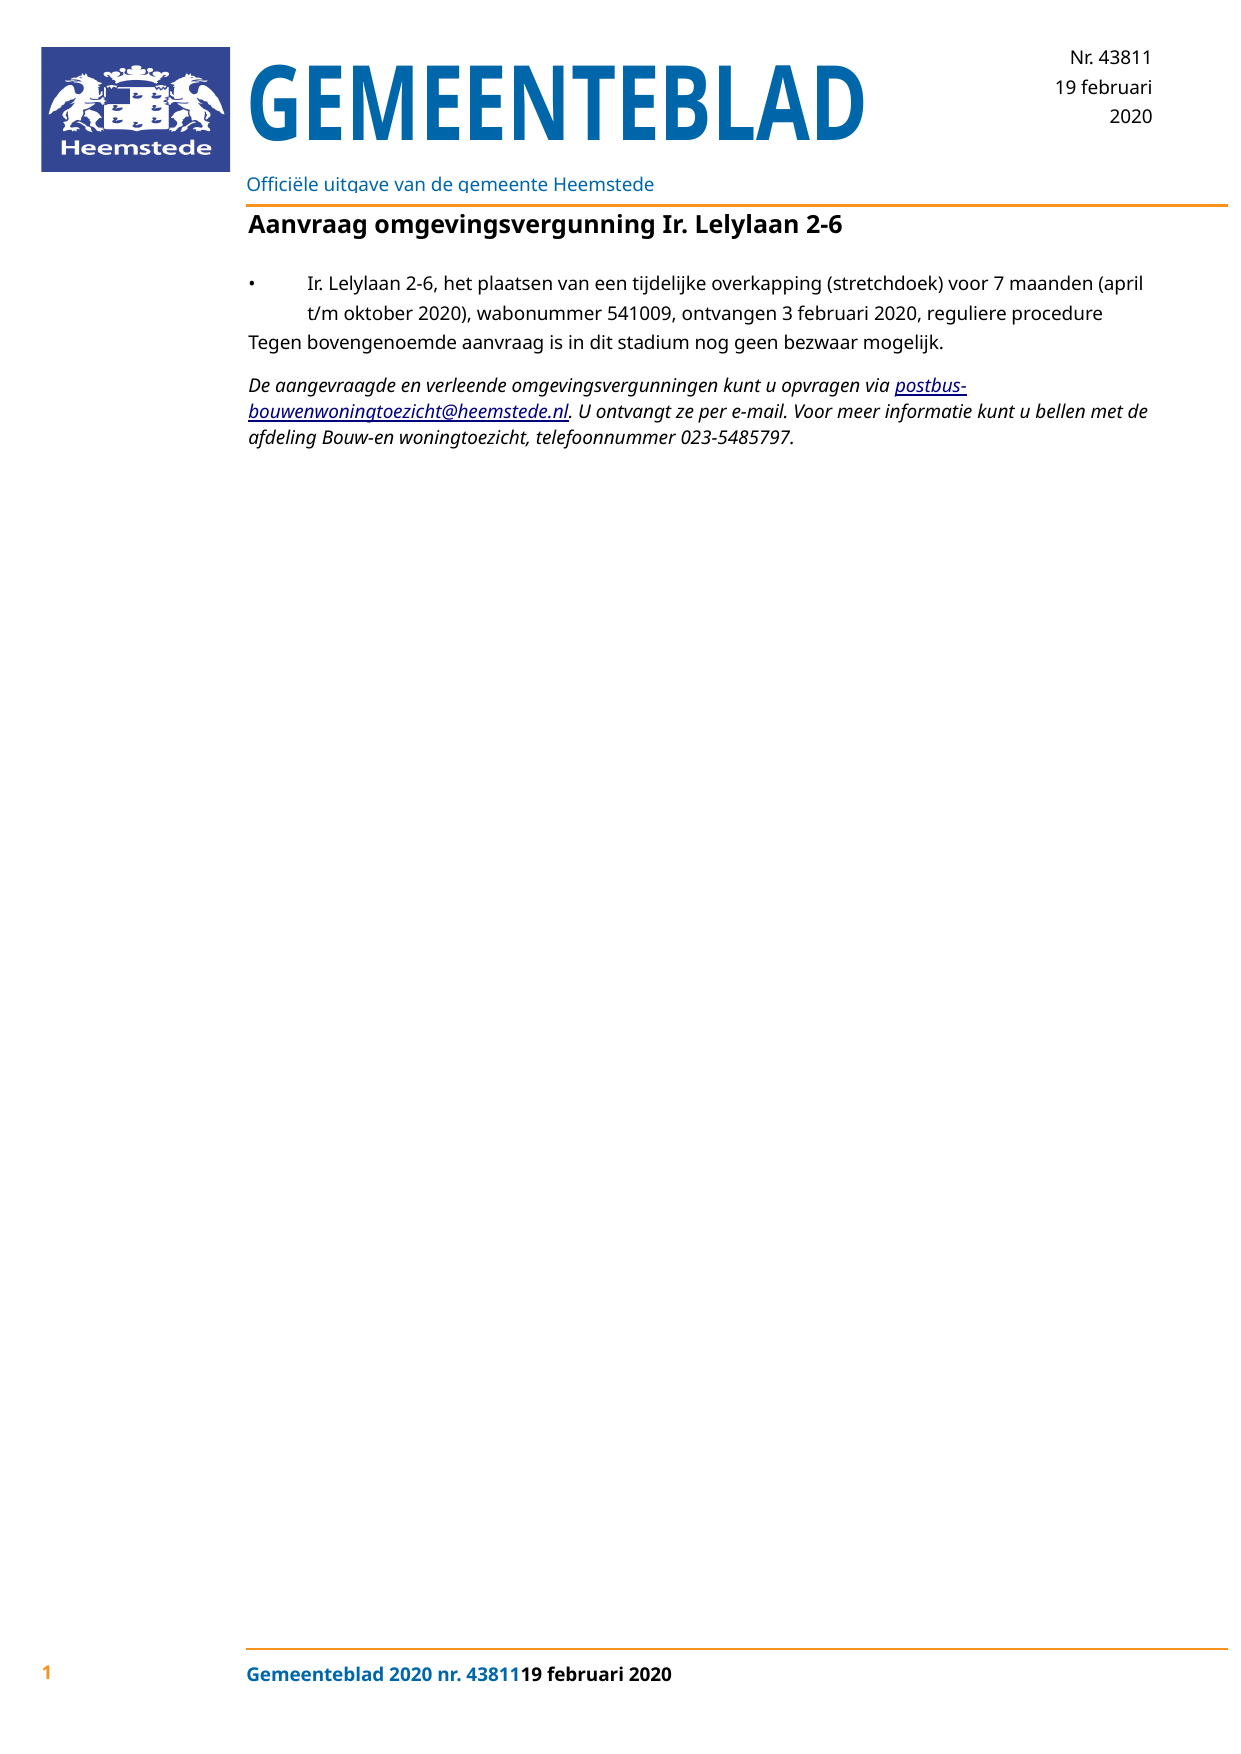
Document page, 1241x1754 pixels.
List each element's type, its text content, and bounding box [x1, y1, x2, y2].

list Ir. Lelylaan 2-6, het plaatsen van een tijdelijke overkapping (stretchdoek) voor 7 maanden (april t/m oktober 2020), wabonummer 541009, ontvangen 3 februari 2020, reguliere procedure [248, 270, 1152, 326]
text De aangevraagde en verleende omgevingsvergunningen kunt u opvragen via postbus-bouwenwoningtoezicht@heemstede.nl. U ontvangt ze per e-mail. Voor meer informatie kunt u bellen met de afdeling Bouw-en woningtoezicht, telefoonnummer 023-5485797. [248, 373, 1152, 450]
picture [41, 47, 231, 172]
text Tegen bovengenoemde aanvraag is in dit stadium nog geen bezwaar mogelijk. [248, 329, 1152, 355]
text Aanvraag omgevingsvergunning Ir. Lelylaan 2-6 [248, 207, 1152, 241]
